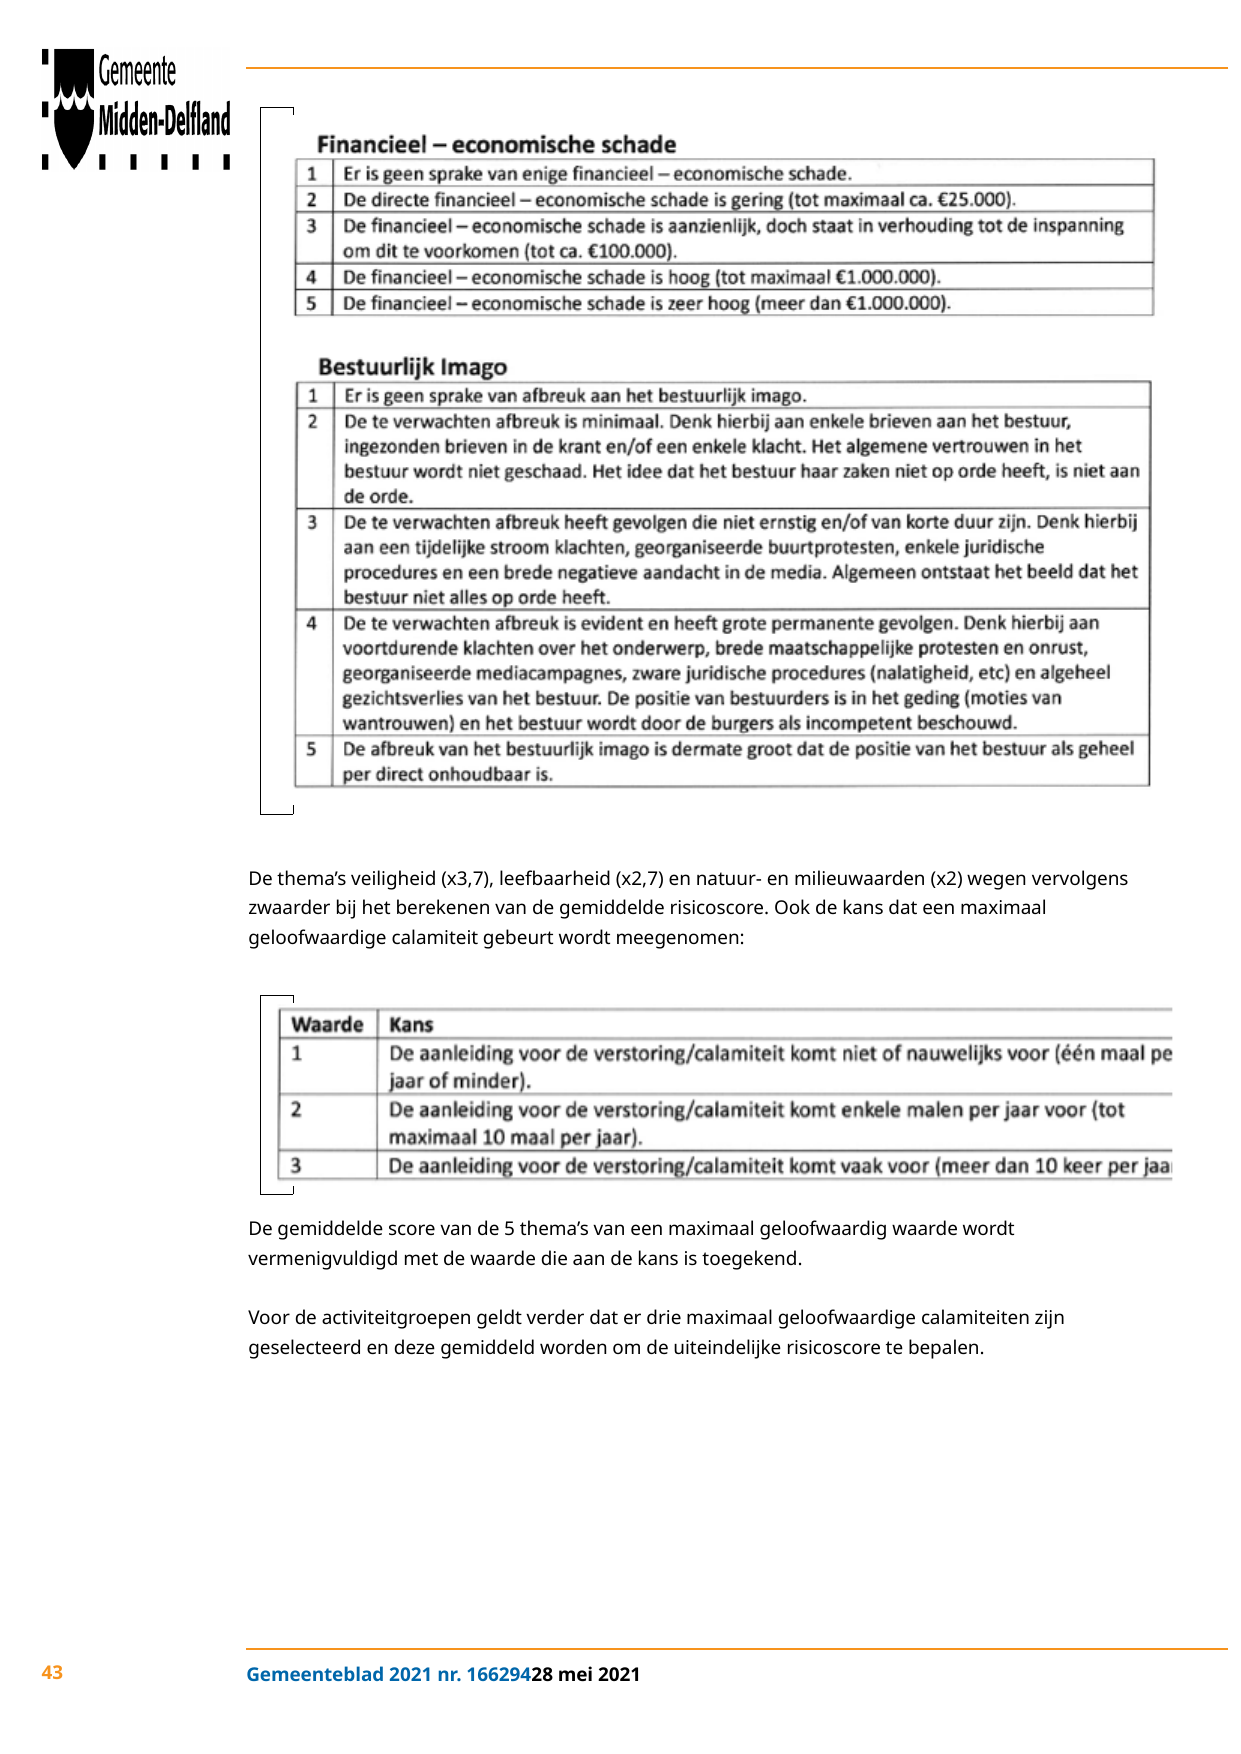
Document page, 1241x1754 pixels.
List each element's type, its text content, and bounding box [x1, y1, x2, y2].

picture [41, 47, 231, 172]
text De gemiddelde score van de 5 thema’s van een maximaal geloofwaardig waarde wordt vermenigvuldigd met de waarde die aan de kans is toegekend. [248, 1216, 1152, 1271]
picture [268, 1003, 1173, 1186]
text De thema’s veiligheid (x3,7), leefbaarheid (x2,7) en natuur- en milieuwaarden (x2) wegen vervolgens zwaarder bij het berekenen van de gemiddelde risicoscore. Ook de kans dat een maximaal geloofwaardige calamiteit gebeurt wordt meegenomen: [248, 865, 1152, 950]
text Voor de activiteitgroepen geldt verder dat er drie maximaal geloofwaardige calamiteiten zijn geselecteerd en deze gemiddeld worden om de uiteindelijke risicoscore te bepalen. [248, 1304, 1152, 1359]
picture [268, 115, 1173, 805]
